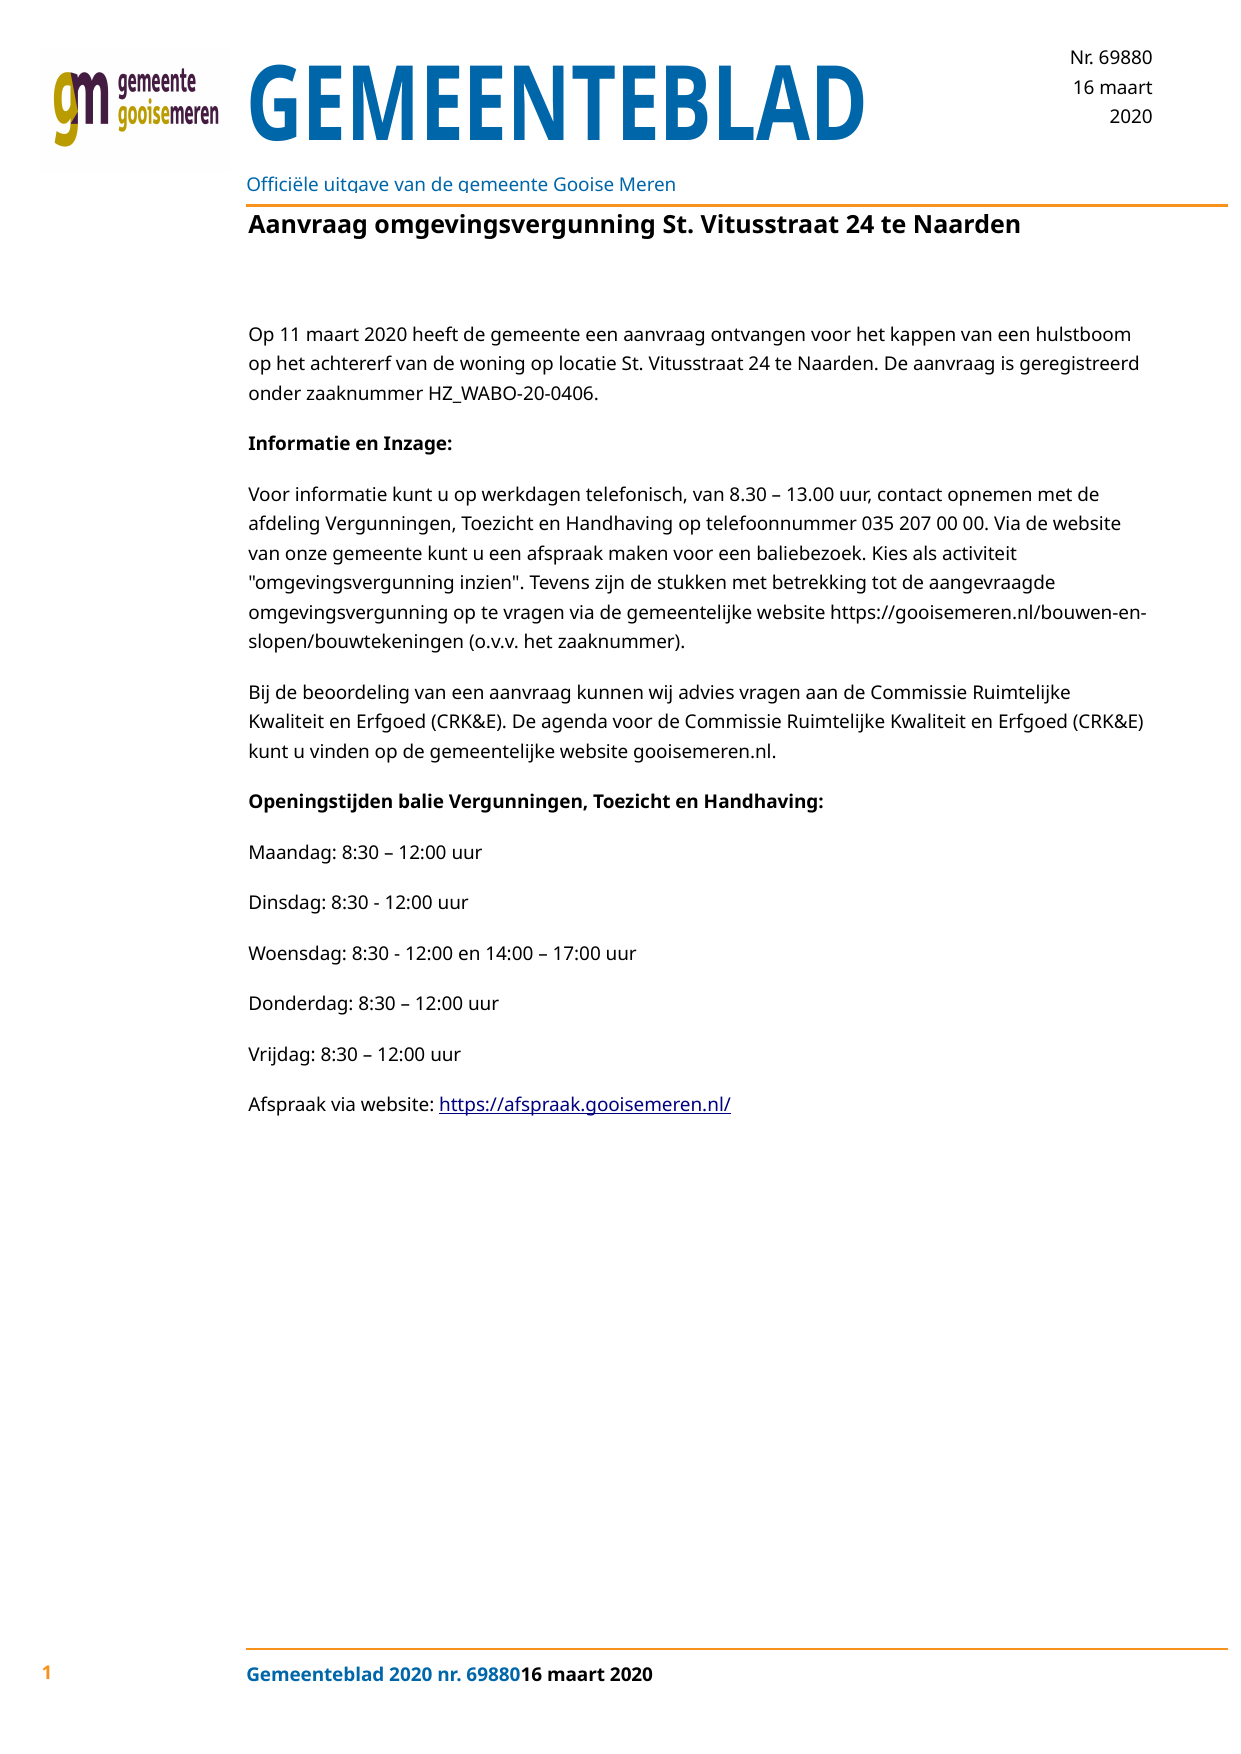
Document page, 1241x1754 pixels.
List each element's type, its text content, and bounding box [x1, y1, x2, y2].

text Afspraak via website: https://afspraak.gooisemeren.nl/ [248, 1091, 1152, 1117]
text Voor informatie kunt u op werkdagen telefonisch, van 8.30 – 13.00 uur, contact opnemen met de afdeling Vergunningen, Toezicht en Handhaving op telefoonnummer 035 207 00 00. Via de website van onze gemeente kunt u een afspraak maken voor een baliebezoek. Kies als activiteit "omgevingsvergunning inzien". Tevens zijn de stukken met betrekking tot de aangevraagde omgevingsvergunning op te vragen via de gemeentelijke website https://gooisemeren.nl/bouwen-en-slopen/bouwtekeningen (o.v.v. het zaaknummer). [248, 481, 1152, 654]
picture [41, 47, 231, 172]
text Vrijdag: 8:30 – 12:00 uur [248, 1041, 1152, 1066]
text Maandag: 8:30 – 12:00 uur [248, 839, 1152, 865]
text Op 11 maart 2020 heeft de gemeente een aanvraag ontvangen voor het kappen van een hulstboom op het achtererf van de woning op locatie St. Vitusstraat 24 te Naarden. De aanvraag is geregistreerd onder zaaknummer HZ_WABO-20-0406. [248, 321, 1152, 406]
text Donderdag: 8:30 – 12:00 uur [248, 990, 1152, 1016]
text Informatie en Inzage: [248, 430, 1152, 456]
text Woensdag: 8:30 - 12:00 en 14:00 – 17:00 uur [248, 940, 1152, 966]
text Aanvraag omgevingsvergunning St. Vitusstraat 24 te Naarden [248, 207, 1152, 241]
text Openingstijden balie Vergunningen, Toezicht en Handhaving: [248, 789, 1152, 814]
text Bij de beoordeling van een aanvraag kunnen wij advies vragen aan de Commissie Ruimtelijke Kwaliteit en Erfgoed (CRK&E). De agenda voor de Commissie Ruimtelijke Kwaliteit en Erfgoed (CRK&E) kunt u vinden op de gemeentelijke website gooisemeren.nl. [248, 679, 1152, 764]
text Dinsdag: 8:30 - 12:00 uur [248, 889, 1152, 915]
